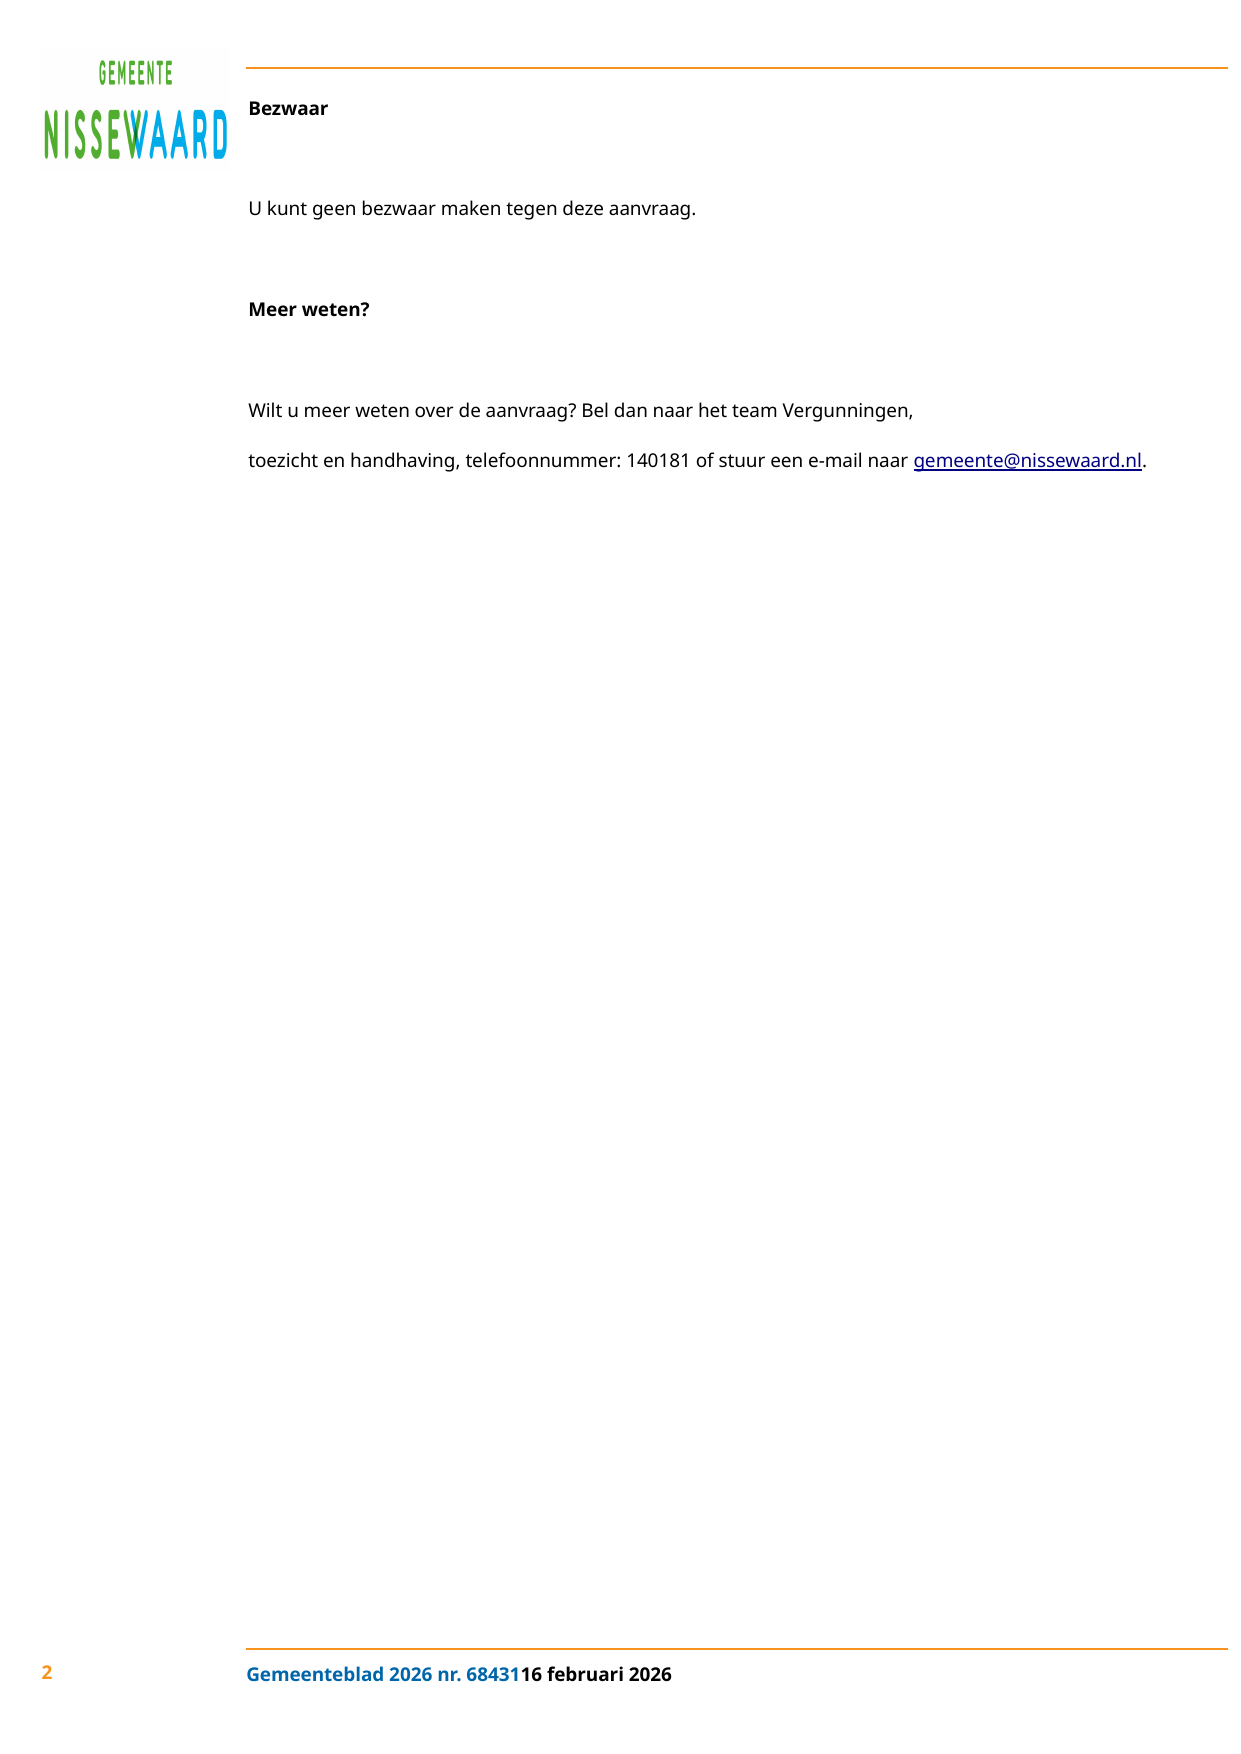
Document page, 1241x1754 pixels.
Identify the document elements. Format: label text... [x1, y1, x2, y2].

text U kunt geen bezwaar maken tegen deze aanvraag. [248, 196, 1152, 221]
picture [41, 47, 231, 172]
text toezicht en handhaving, telefoonnummer: 140181 of stuur een e-mail naar gemeente@nissewaard.nl. [248, 448, 1152, 473]
text Bezwaar [248, 95, 1152, 121]
text Meer weten? [248, 296, 1152, 322]
text Wilt u meer weten over de aanvraag? Bel dan naar het team Vergunningen, [248, 397, 1152, 423]
